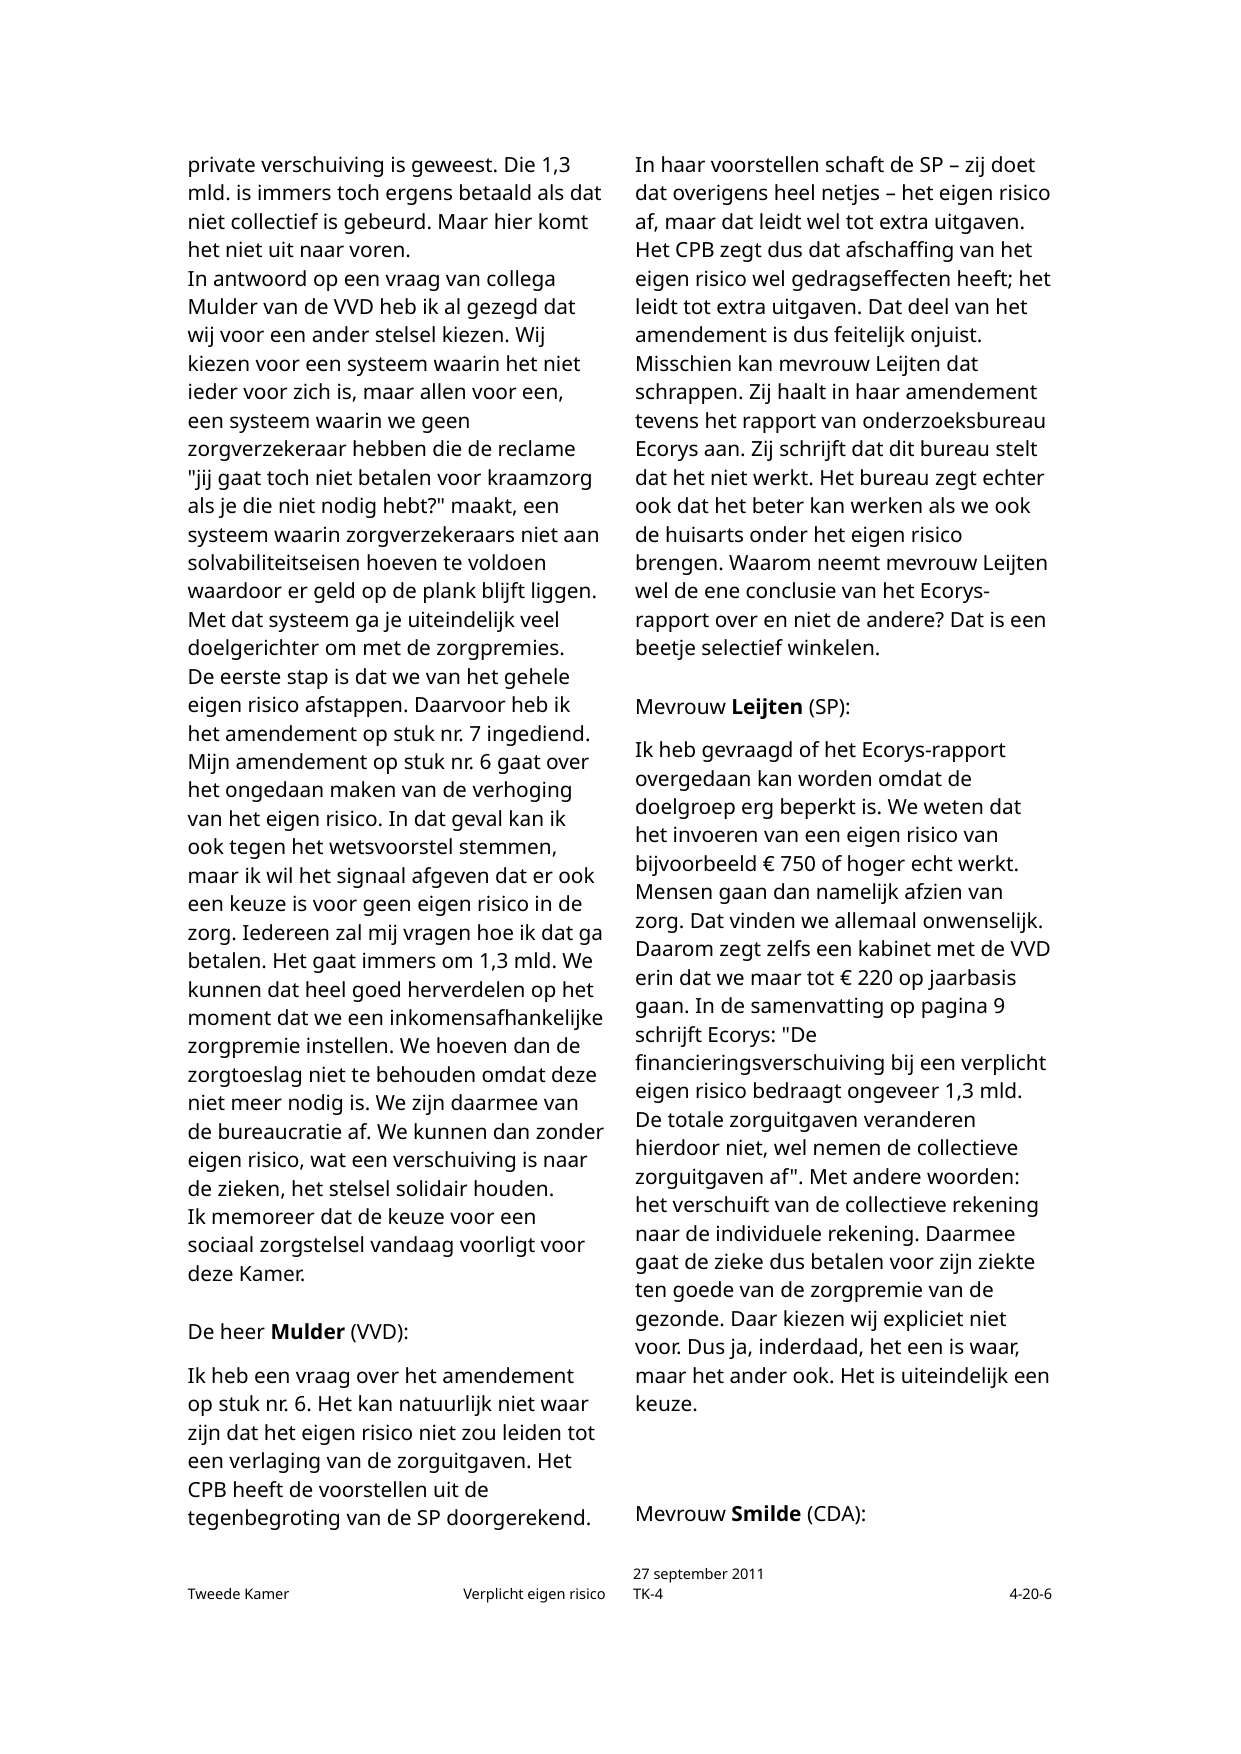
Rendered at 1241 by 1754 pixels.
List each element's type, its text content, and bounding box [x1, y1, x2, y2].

text In haar voorstellen schaft de SP – zij doet dat overigens heel netjes – het eigen risico af, maar dat leidt wel tot extra uitgaven. Het CPB zegt dus dat afschaffing van het eigen risico wel gedragseffecten heeft; het leidt tot extra uitgaven. Dat deel van het amendement is dus feitelijk onjuist. Misschien kan mevrouw Leijten dat schrappen. Zij haalt in haar amendement tevens het rapport van onderzoeksbureau Ecorys aan. Zij schrijft dat dit bureau stelt dat het niet werkt. Het bureau zegt echter ook dat het beter kan werken als we ook de huisarts onder het eigen risico brengen. Waarom neemt mevrouw Leijten wel de ene conclusie van het Ecorys-rapport over en niet de andere? Dat is een beetje selectief winkelen. [635, 150, 1053, 662]
text De eerste stap is dat we van het gehele eigen risico afstappen. Daarvoor heb ik het amendement op stuk nr. 7 ingediend. Mijn amendement op stuk nr. 6 gaat over het ongedaan maken van de verhoging van het eigen risico. In dat geval kan ik ook tegen het wetsvoorstel stemmen, maar ik wil het signaal afgeven dat er ook een keuze is voor geen eigen risico in de zorg. Iedereen zal mij vragen hoe ik dat ga betalen. Het gaat immers om 1,3 mld. We kunnen dat heel goed herverdelen op het moment dat we een inkomensafhankelijke zorgpremie instellen. We hoeven dan de zorgtoeslag niet te behouden omdat deze niet meer nodig is. We zijn daarmee van de bureaucratie af. We kunnen dan zonder eigen risico, wat een verschuiving is naar de zieken, het stelsel solidair houden. [187, 662, 605, 1202]
text private verschuiving is geweest. Die 1,3 mld. is immers toch ergens betaald als dat niet collectief is gebeurd. Maar hier komt het niet uit naar voren. [187, 150, 605, 264]
text Ik memoreer dat de keuze voor een sociaal zorgstelsel vandaag voorligt voor deze Kamer. [187, 1202, 605, 1287]
text In antwoord op een vraag van collega Mulder van de VVD heb ik al gezegd dat wij voor een ander stelsel kiezen. Wij kiezen voor een systeem waarin het niet ieder voor zich is, maar allen voor een, een systeem waarin we geen zorgverzekeraar hebben die de reclame "jij gaat toch niet betalen voor kraamzorg als je die niet nodig hebt?" maakt, een systeem waarin zorgverzekeraars niet aan solvabiliteitseisen hoeven te voldoen waardoor er geld op de plank blijft liggen. Met dat systeem ga je uiteindelijk veel doelgerichter om met de zorgpremies. [187, 264, 605, 662]
text Mevrouw Leijten (SP): [635, 692, 1053, 720]
text Mevrouw Smilde (CDA): [635, 1499, 1053, 1527]
text Ik heb gevraagd of het Ecorys-rapport overgedaan kan worden omdat de doelgroep erg beperkt is. We weten dat het invoeren van een eigen risico van bijvoorbeeld € 750 of hoger echt werkt. Mensen gaan dan namelijk afzien van zorg. Dat vinden we allemaal onwenselijk. Daarom zegt zelfs een kabinet met de VVD erin dat we maar tot € 220 op jaarbasis gaan. In de samenvatting op pagina 9 schrijft Ecorys: "De financieringsverschuiving bij een verplicht eigen risico bedraagt ongeveer 1,3 mld. De totale zorguitgaven veranderen hierdoor niet, wel nemen de collectieve zorguitgaven af". Met andere woorden: het verschuift van de collectieve rekening naar de individuele rekening. Daarmee gaat de zieke dus betalen voor zijn ziekte ten goede van de zorgpremie van de gezonde. Daar kiezen wij expliciet niet voor. Dus ja, inderdaad, het een is waar, maar het ander ook. Het is uiteindelijk een keuze. [635, 735, 1053, 1418]
text De heer Mulder (VVD): [187, 1317, 605, 1346]
text Ik heb een vraag over het amendement op stuk nr. 6. Het kan natuurlijk niet waar zijn dat het eigen risico niet zou leiden tot een verlaging van de zorguitgaven. Het CPB heeft de voorstellen uit de tegenbegroting van de SP doorgerekend. [187, 1361, 605, 1532]
text  [635, 1448, 1053, 1476]
